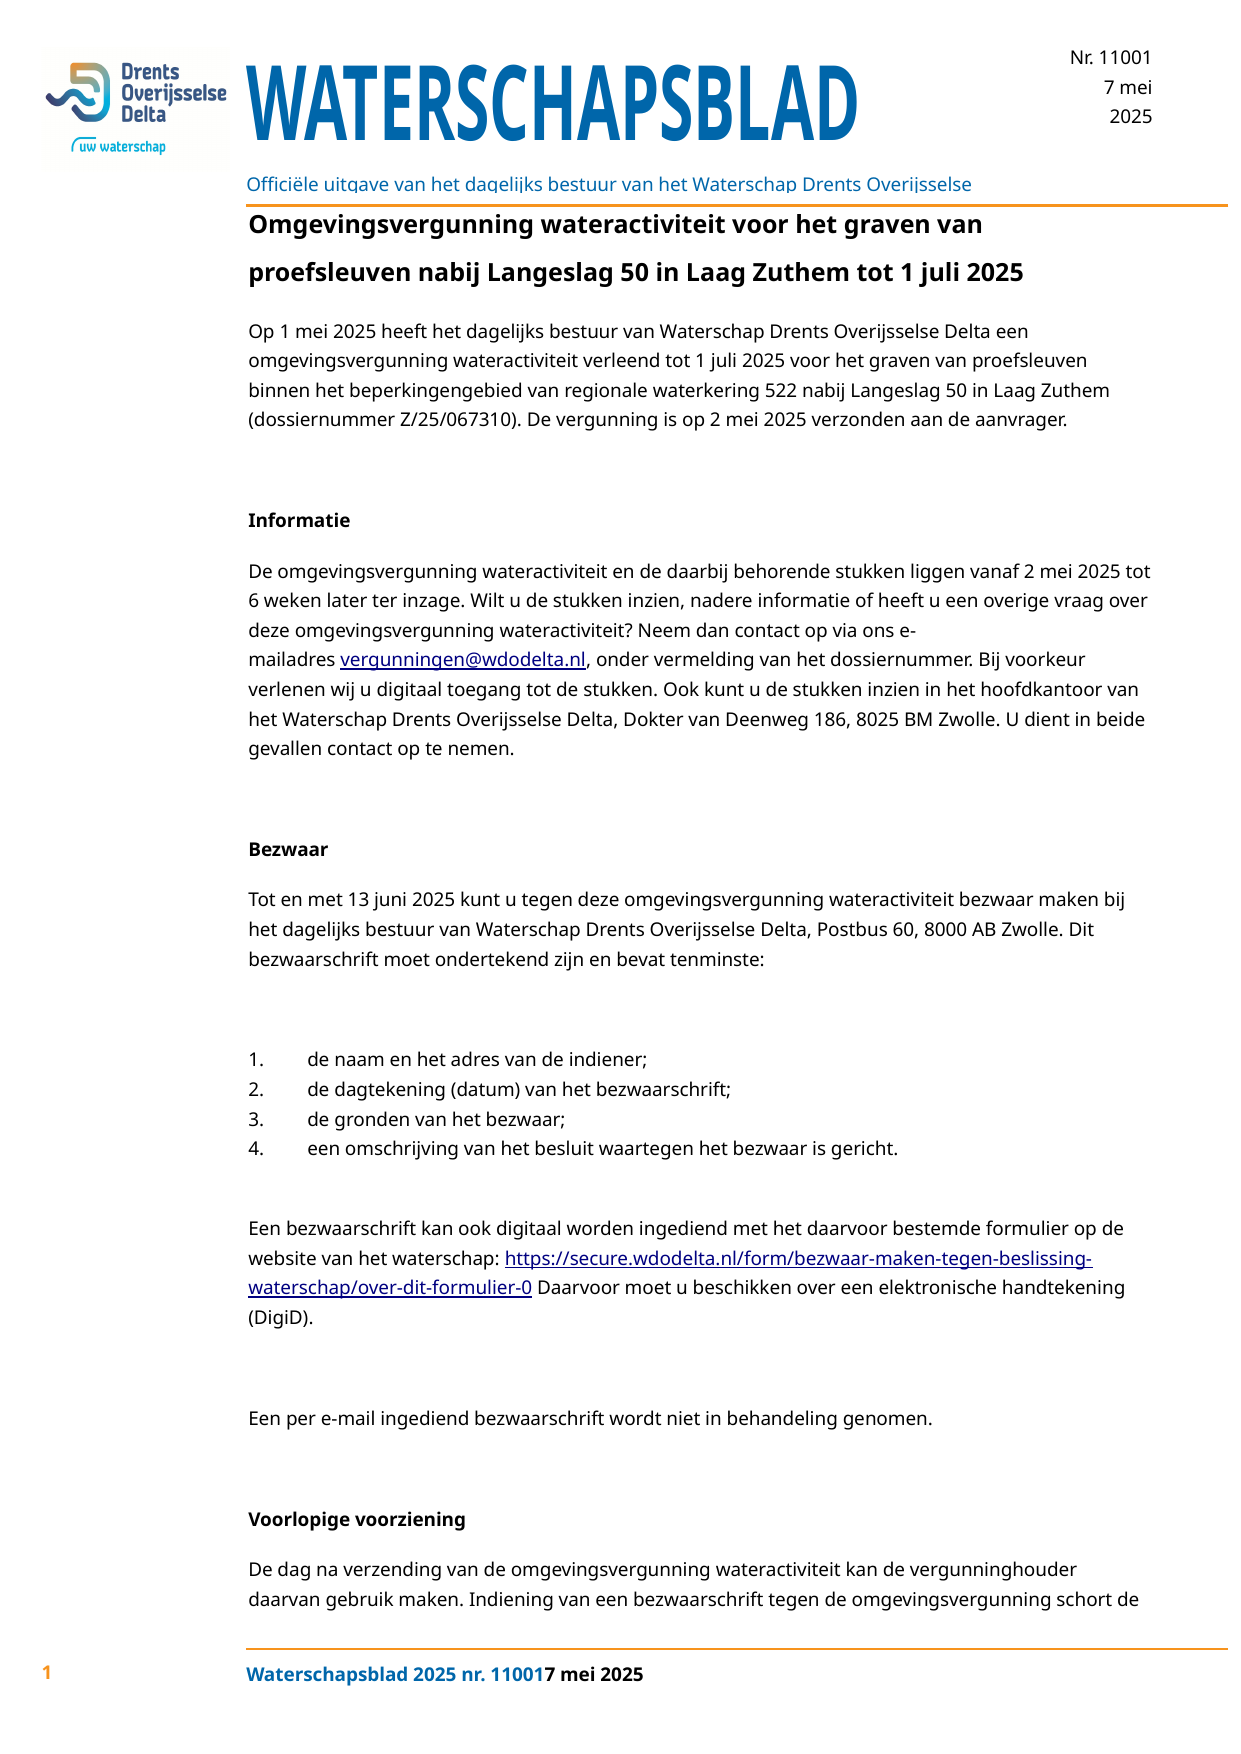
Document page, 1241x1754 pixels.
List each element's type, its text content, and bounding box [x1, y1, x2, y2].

text Bezwaar [248, 836, 1152, 862]
text Een bezwaarschrift kan ook digitaal worden ingediend met het daarvoor bestemde formulier op de website van het waterschap: https://secure.wdodelta.nl/form/bezwaar-maken-tegen-beslissing-waterschap/over-dit-formulier-0 Daarvoor moet u beschikken over een elektronische handtekening (DigiD). [248, 1215, 1152, 1330]
list de dagtekening (datum) van het bezwaarschrift; [248, 1076, 1152, 1102]
text De omgevingsvergunning wateractiviteit en de daarbij behorende stukken liggen vanaf 2 mei 2025 tot 6 weken later ter inzage. Wilt u de stukken inzien, nadere informatie of heeft u een overige vraag over deze omgevingsvergunning wateractiviteit? Neem dan contact op via ons e-mailadres vergunningen@wdodelta.nl, onder vermelding van het dossiernummer. Bij voorkeur verlenen wij u digitaal toegang tot de stukken. Ook kunt u de stukken inzien in het hoofdkantoor van het Waterschap Drents Overijsselse Delta, Dokter van Deenweg 186, 8025 BM Zwolle. U dient in beide gevallen contact op te nemen. [248, 558, 1152, 761]
text Tot en met 13 juni 2025 kunt u tegen deze omgevingsvergunning wateractiviteit bezwaar maken bij het dagelijks bestuur van Waterschap Drents Overijsselse Delta, Postbus 60, 8000 AB Zwolle. Dit bezwaarschrift moet ondertekend zijn en bevat tenminste: [248, 887, 1152, 972]
picture [41, 47, 231, 172]
list de gronden van het bezwaar; [248, 1106, 1152, 1132]
text Een per e-mail ingediend bezwaarschrift wordt niet in behandeling genomen. [248, 1405, 1152, 1431]
text Voorlopige voorziening [248, 1506, 1152, 1532]
text Informatie [248, 507, 1152, 533]
text Omgevingsvergunning wateractiviteit voor het graven van proefsleuven nabij Langeslag 50 in Laag Zuthem tot 1 juli 2025 [248, 207, 1152, 288]
text De dag na verzending van de omgevingsvergunning wateractiviteit kan de vergunninghouder daarvan gebruik maken. Indiening van een bezwaarschrift tegen de omgevingsvergunning schort de [248, 1556, 1152, 1612]
list de naam en het adres van de indiener; [248, 1047, 1152, 1072]
text Op 1 mei 2025 heeft het dagelijks bestuur van Waterschap Drents Overijsselse Delta een omgevingsvergunning wateractiviteit verleend tot 1 juli 2025 voor het graven van proefsleuven binnen het beperkingengebied van regionale waterkering 522 nabij Langeslag 50 in Laag Zuthem (dossiernummer Z/25/067310). De vergunning is op 2 mei 2025 verzonden aan de aanvrager. [248, 318, 1152, 432]
list een omschrijving van het besluit waartegen het bezwaar is gericht. [248, 1135, 1152, 1161]
